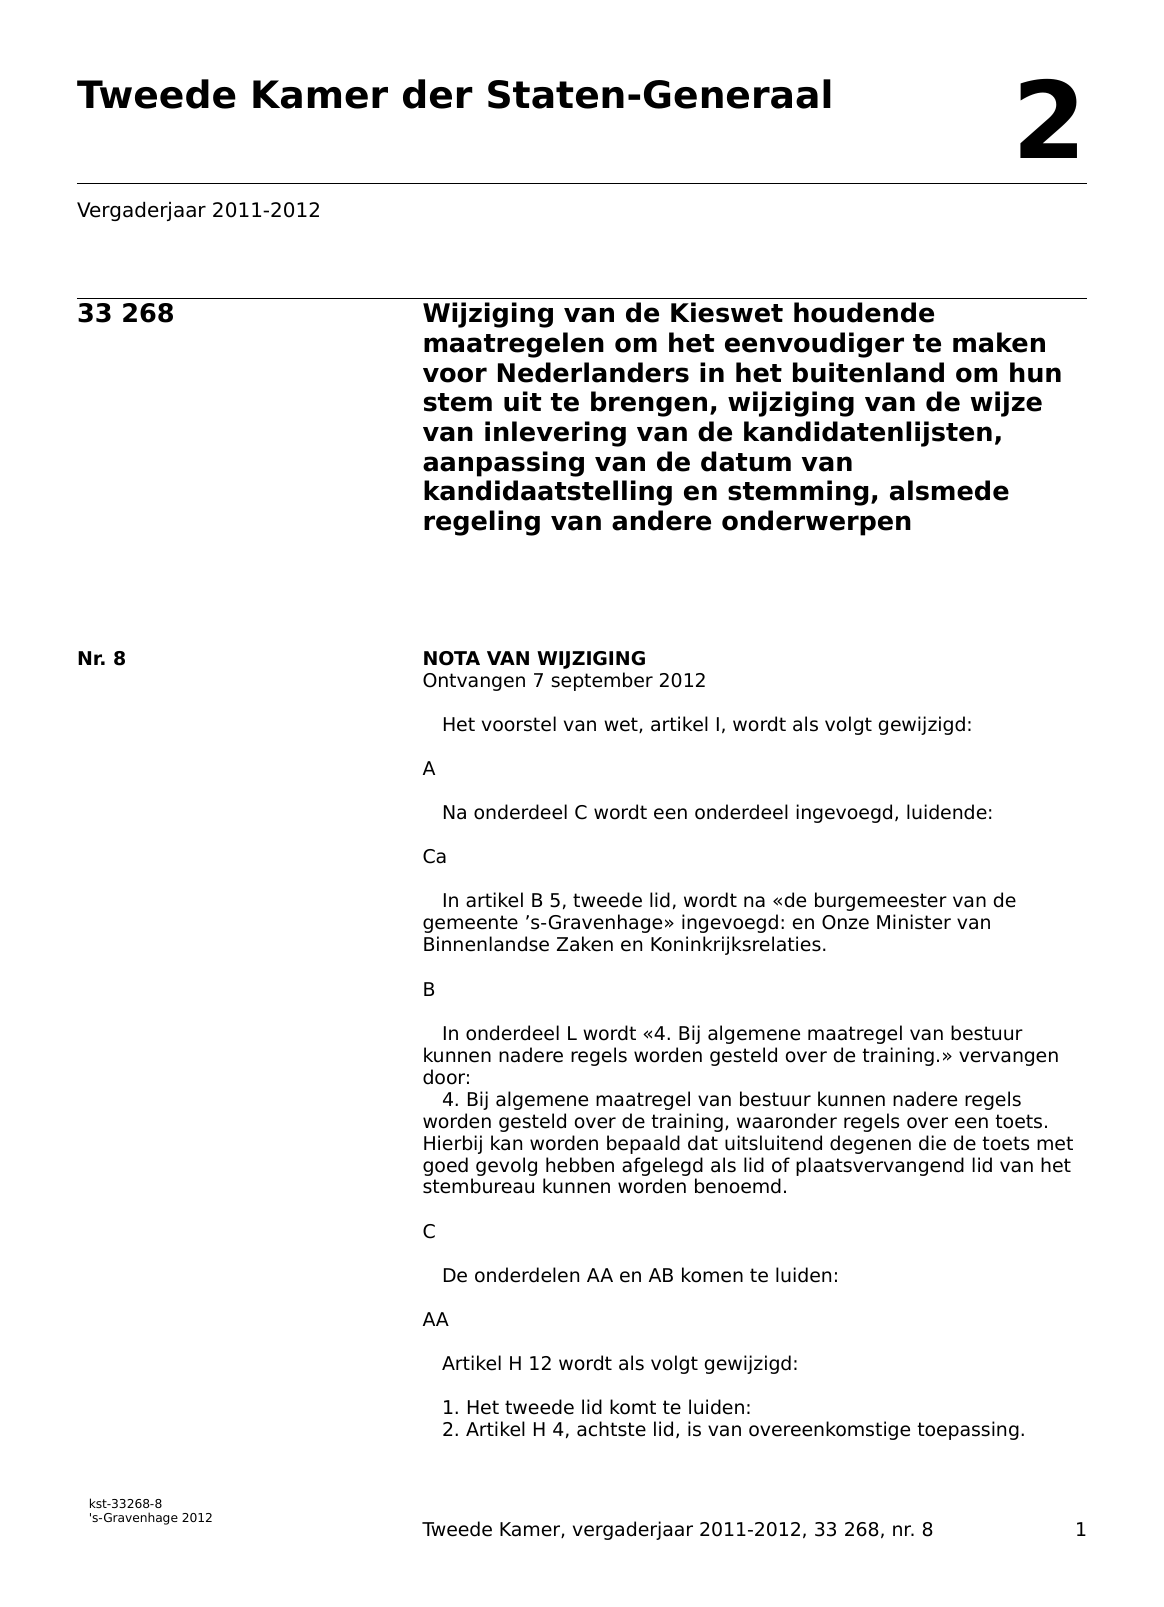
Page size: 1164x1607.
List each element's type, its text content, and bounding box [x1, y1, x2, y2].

text De onderdelen AA en AB komen te luiden: [422, 1265, 1087, 1287]
subtitle Ca [422, 846, 1087, 868]
text 's-Gravenhage 2012 [88, 1511, 323, 1525]
text In artikel B 5, tweede lid, wordt na «de burgemeester van de gemeente ’s-Gravenhage» ingevoegd: en Onze Minister van Binnenlandse Zaken en Koninkrijksrelaties. [422, 890, 1087, 956]
text 2. Artikel H 4, achtste lid, is van overeenkomstige toepassing. [422, 1419, 1087, 1441]
text Ontvangen 7 september 2012 [422, 669, 1087, 691]
text Na onderdeel C wordt een onderdeel ingevoegd, luidende: [422, 802, 1087, 824]
text 4. Bij algemene maatregel van bestuur kunnen nadere regels worden gesteld over de training, waaronder regels over een toets. Hierbij kan worden bepaald dat uitsluitend degenen die de toets met goed gevolg hebben afgelegd als lid of plaatsvervangend lid van het stembureau kunnen worden benoemd. [422, 1088, 1087, 1198]
subtitle A [422, 758, 1087, 780]
text kst-33268-8 [88, 1497, 323, 1511]
subtitle AA [422, 1309, 1087, 1331]
table_header 2 [886, 59, 1087, 183]
subtitle 33 268 Wijziging van de Kieswet houdende maatregelen om het eenvoudiger te maken voor Nederlanders in het buitenland om hun stem uit te brengen, wijziging van de wijze van inlevering van de kandidatenlijsten, aanpassing van de datum van kandidaatstelling en stemming, alsmede regeling van andere onderwerpen [77, 299, 1087, 536]
text Het voorstel van wet, artikel I, wordt als volgt gewijzigd: [422, 714, 1087, 736]
table_header Tweede Kamer der Staten-Generaal [77, 59, 886, 183]
text In onderdeel L wordt «4. Bij algemene maatregel van bestuur kunnen nadere regels worden gesteld over de training.» vervangen door: [422, 1023, 1087, 1088]
text 1. Het tweede lid komt te luiden: [422, 1397, 1087, 1419]
subtitle C [422, 1221, 1087, 1243]
subtitle Nr. 8 NOTA VAN WIJZIGING [77, 647, 1087, 669]
subtitle B [422, 978, 1087, 1000]
text Artikel H 12 wordt als volgt gewijzigd: [422, 1353, 1087, 1375]
table_cell Vergaderjaar 2011-2012 [77, 184, 1087, 298]
